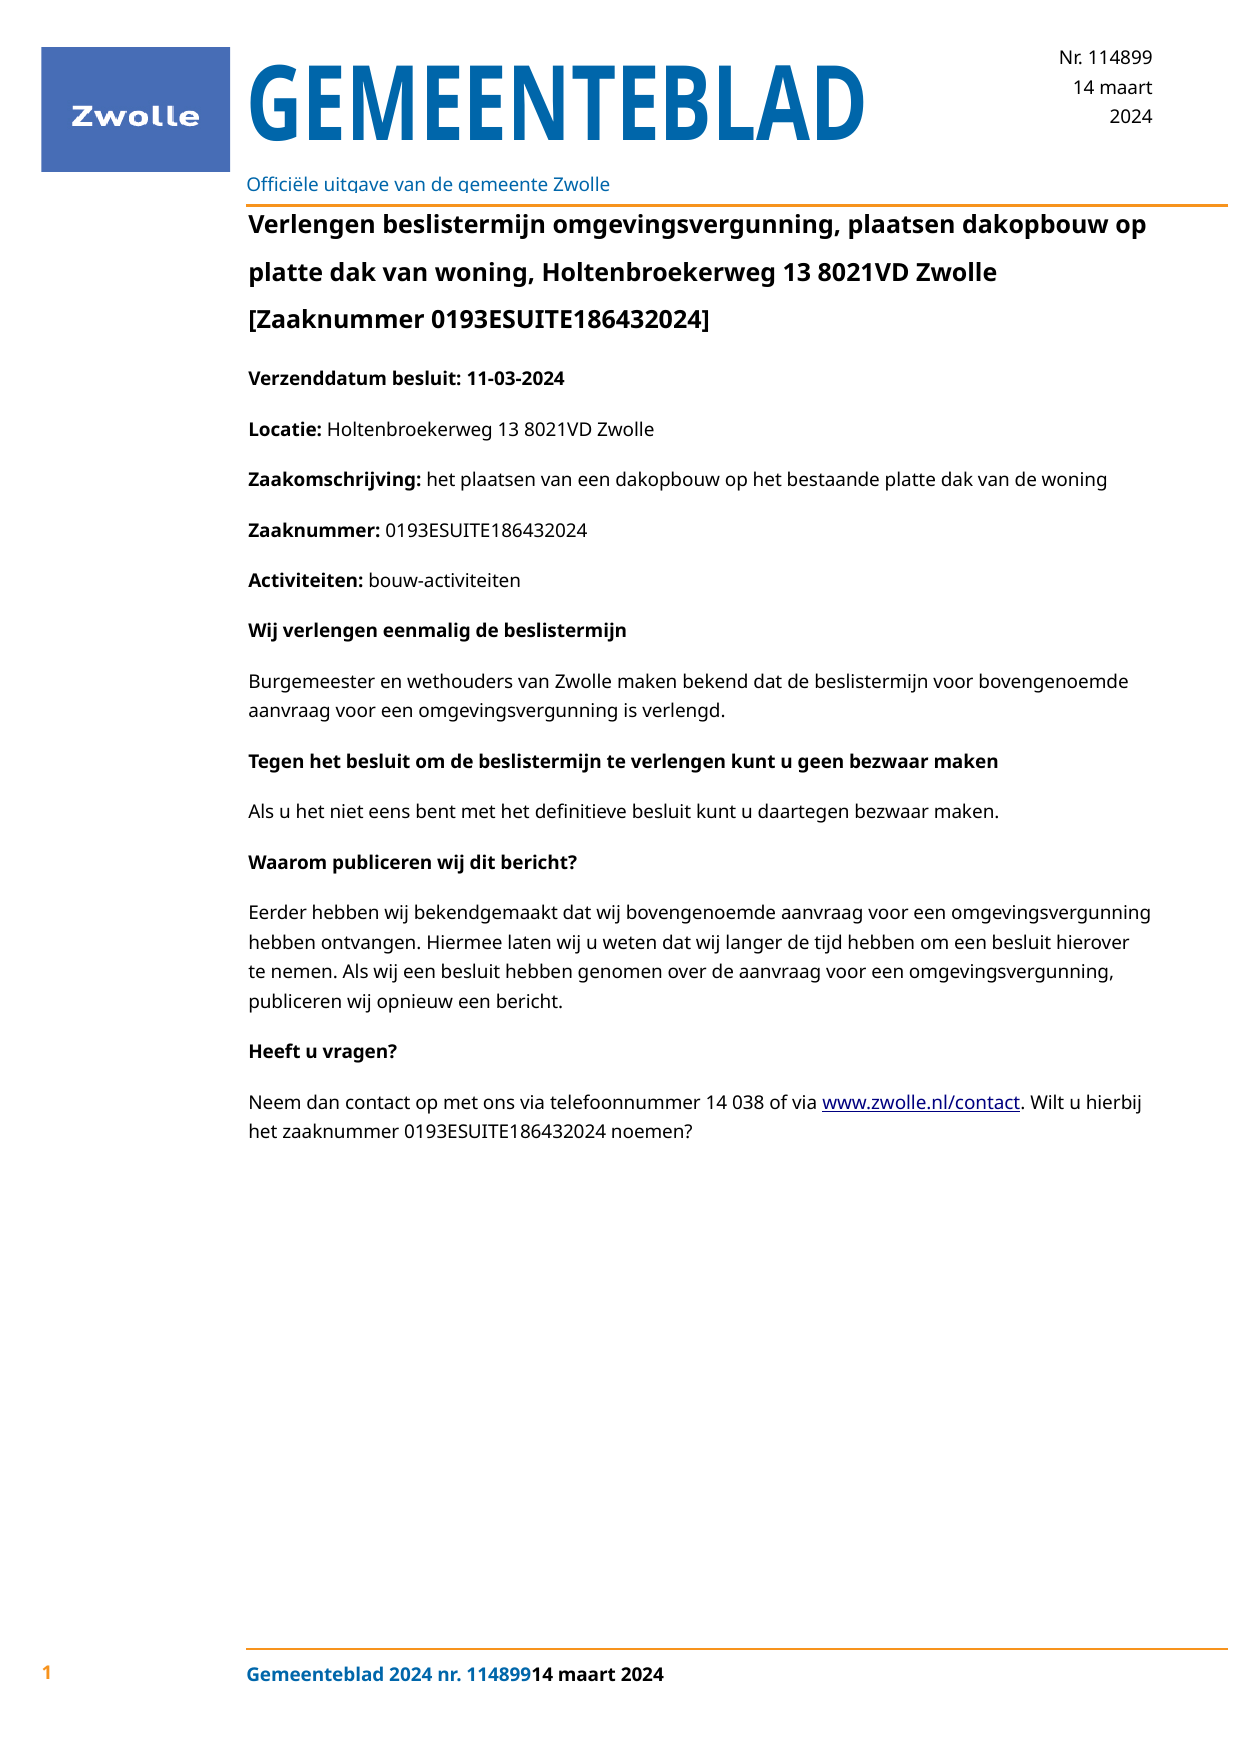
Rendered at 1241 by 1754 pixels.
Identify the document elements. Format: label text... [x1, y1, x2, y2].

text Burgemeester en wethouders van Zwolle maken bekend dat de beslistermijn voor bovengenoemde aanvraag voor een omgevingsvergunning is verlengd. [248, 668, 1152, 723]
text Verzenddatum besluit: 11-03-2024 [248, 366, 1152, 391]
text Neem dan contact op met ons via telefoonnummer 14 038 of via www.zwolle.nl/contact. Wilt u hierbij het zaaknummer 0193ESUITE186432024 noemen? [248, 1089, 1152, 1144]
text Zaaknummer: 0193ESUITE186432024 [248, 517, 1152, 542]
text Tegen het besluit om de beslistermijn te verlengen kunt u geen bezwaar maken [248, 748, 1152, 774]
text Activiteiten: bouw-activiteiten [248, 567, 1152, 593]
picture [41, 47, 231, 172]
text Als u het niet eens bent met het definitieve besluit kunt u daartegen bezwaar maken. [248, 798, 1152, 824]
text Locatie: Holtenbroekerweg 13 8021VD Zwolle [248, 416, 1152, 442]
text Eerder hebben wij bekendgemaakt dat wij bovengenoemde aanvraag voor een omgevingsvergunning hebben ontvangen. Hiermee laten wij u weten dat wij langer de tijd hebben om een besluit hierover te nemen. Als wij een besluit hebben genomen over de aanvraag voor een omgevingsvergunning, publiceren wij opnieuw een bericht. [248, 899, 1152, 1014]
text Zaakomschrijving: het plaatsen van een dakopbouw op het bestaande platte dak van de woning [248, 466, 1152, 492]
text Heeft u vragen? [248, 1038, 1152, 1064]
text Wij verlengen eenmalig de beslistermijn [248, 618, 1152, 643]
text Waarom publiceren wij dit bericht? [248, 849, 1152, 874]
text Verlengen beslistermijn omgevingsvergunning, plaatsen dakopbouw op platte dak van woning, Holtenbroekerweg 13 8021VD Zwolle [Zaaknummer 0193ESUITE186432024] [248, 207, 1152, 336]
